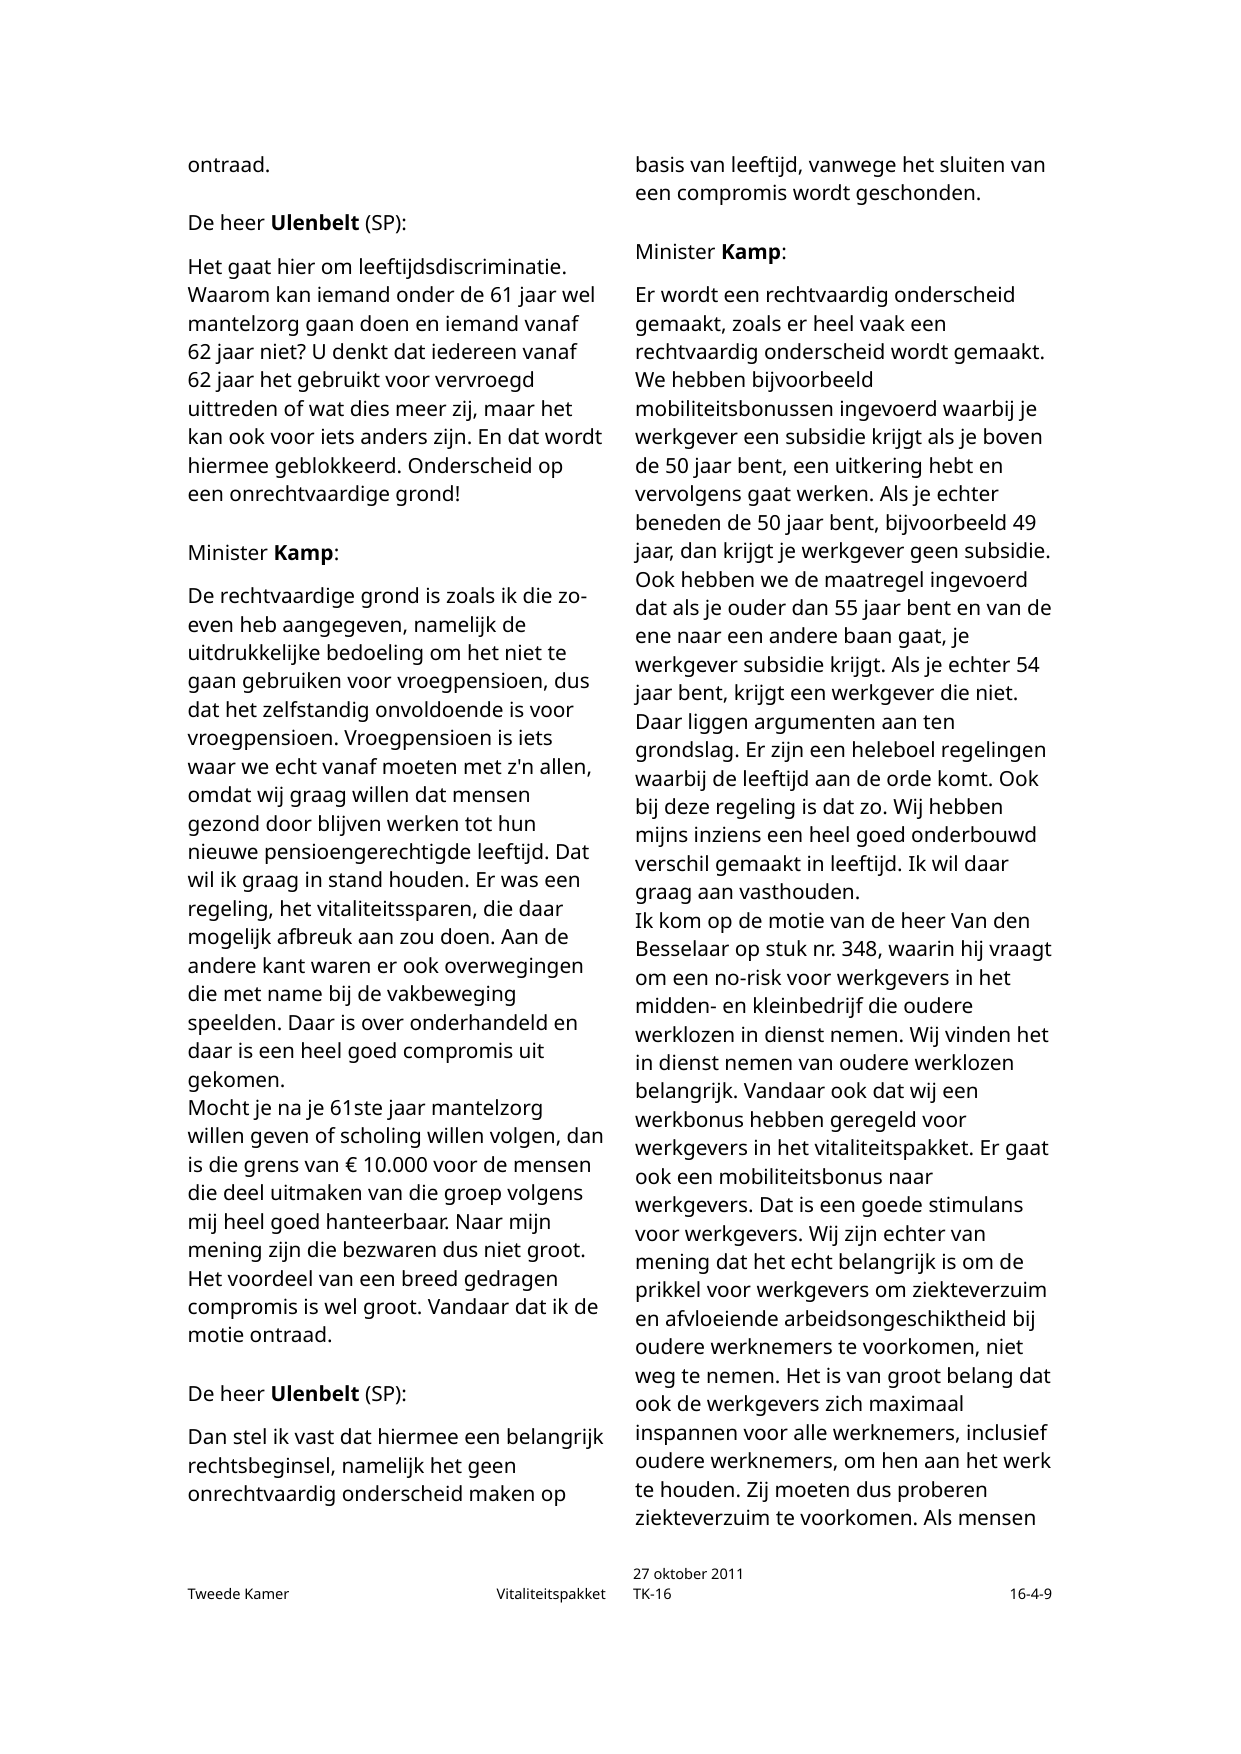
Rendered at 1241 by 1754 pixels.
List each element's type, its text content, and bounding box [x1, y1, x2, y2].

text De heer Ulenbelt (SP): [187, 208, 605, 237]
text ontraad. [187, 150, 605, 178]
text Mocht je na je 61ste jaar mantelzorg willen geven of scholing willen volgen, dan is die grens van € 10.000 voor de mensen die deel uitmaken van die groep volgens mij heel goed hanteerbaar. Naar mijn mening zijn die bezwaren dus niet groot. Het voordeel van een breed gedragen compromis is wel groot. Vandaar dat ik de motie ontraad. [187, 1093, 605, 1349]
text Ik kom op de motie van de heer Van den Besselaar op stuk nr. 348, waarin hij vraagt om een no-risk voor werkgevers in het midden- en kleinbedrijf die oudere werklozen in dienst nemen. Wij vinden het in dienst nemen van oudere werklozen belangrijk. Vandaar ook dat wij een werkbonus hebben geregeld voor werkgevers in het vitaliteitspakket. Er gaat ook een mobiliteitsbonus naar werkgevers. Dat is een goede stimulans voor werkgevers. Wij zijn echter van mening dat het echt belangrijk is om de prikkel voor werkgevers om ziekteverzuim en afvloeiende arbeidsongeschiktheid bij oudere werknemers te voorkomen, niet weg te nemen. Het is van groot belang dat ook de werkgevers zich maximaal inspannen voor alle werknemers, inclusief oudere werknemers, om hen aan het werk te houden. Zij moeten dus proberen ziekteverzuim te voorkomen. Als mensen [635, 906, 1053, 1532]
text De heer Ulenbelt (SP): [187, 1379, 605, 1407]
text De rechtvaardige grond is zoals ik die zo-even heb aangegeven, namelijk de uitdrukkelijke bedoeling om het niet te gaan gebruiken voor vroegpensioen, dus dat het zelfstandig onvoldoende is voor vroegpensioen. Vroegpensioen is iets waar we echt vanaf moeten met z'n allen, omdat wij graag willen dat mensen gezond door blijven werken tot hun nieuwe pensioengerechtigde leeftijd. Dat wil ik graag in stand houden. Er was een regeling, het vitaliteitssparen, die daar mogelijk afbreuk aan zou doen. Aan de andere kant waren er ook overwegingen die met name bij de vakbeweging speelden. Daar is over onderhandeld en daar is een heel goed compromis uit gekomen. [187, 581, 605, 1093]
text Minister Kamp: [635, 237, 1053, 265]
text basis van leeftijd, vanwege het sluiten van een compromis wordt geschonden. [635, 150, 1053, 207]
text Minister Kamp: [187, 538, 605, 566]
text Er wordt een rechtvaardig onderscheid gemaakt, zoals er heel vaak een rechtvaardig onderscheid wordt gemaakt. We hebben bijvoorbeeld mobiliteitsbonussen ingevoerd waarbij je werkgever een subsidie krijgt als je boven de 50 jaar bent, een uitkering hebt en vervolgens gaat werken. Als je echter beneden de 50 jaar bent, bijvoorbeeld 49 jaar, dan krijgt je werkgever geen subsidie. Ook hebben we de maatregel ingevoerd dat als je ouder dan 55 jaar bent en van de ene naar een andere baan gaat, je werkgever subsidie krijgt. Als je echter 54 jaar bent, krijgt een werkgever die niet. Daar liggen argumenten aan ten grondslag. Er zijn een heleboel regelingen waarbij de leeftijd aan de orde komt. Ook bij deze regeling is dat zo. Wij hebben mijns inziens een heel goed onderbouwd verschil gemaakt in leeftijd. Ik wil daar graag aan vasthouden. [635, 280, 1053, 906]
text Dan stel ik vast dat hiermee een belangrijk rechtsbeginsel, namelijk het geen onrechtvaardig onderscheid maken op [187, 1422, 605, 1508]
text Het gaat hier om leeftijdsdiscriminatie. Waarom kan iemand onder de 61 jaar wel mantelzorg gaan doen en iemand vanaf 62 jaar niet? U denkt dat iedereen vanaf 62 jaar het gebruikt voor vervroegd uittreden of wat dies meer zij, maar het kan ook voor iets anders zijn. En dat wordt hiermee geblokkeerd. Onderscheid op een onrechtvaardige grond! [187, 252, 605, 508]
